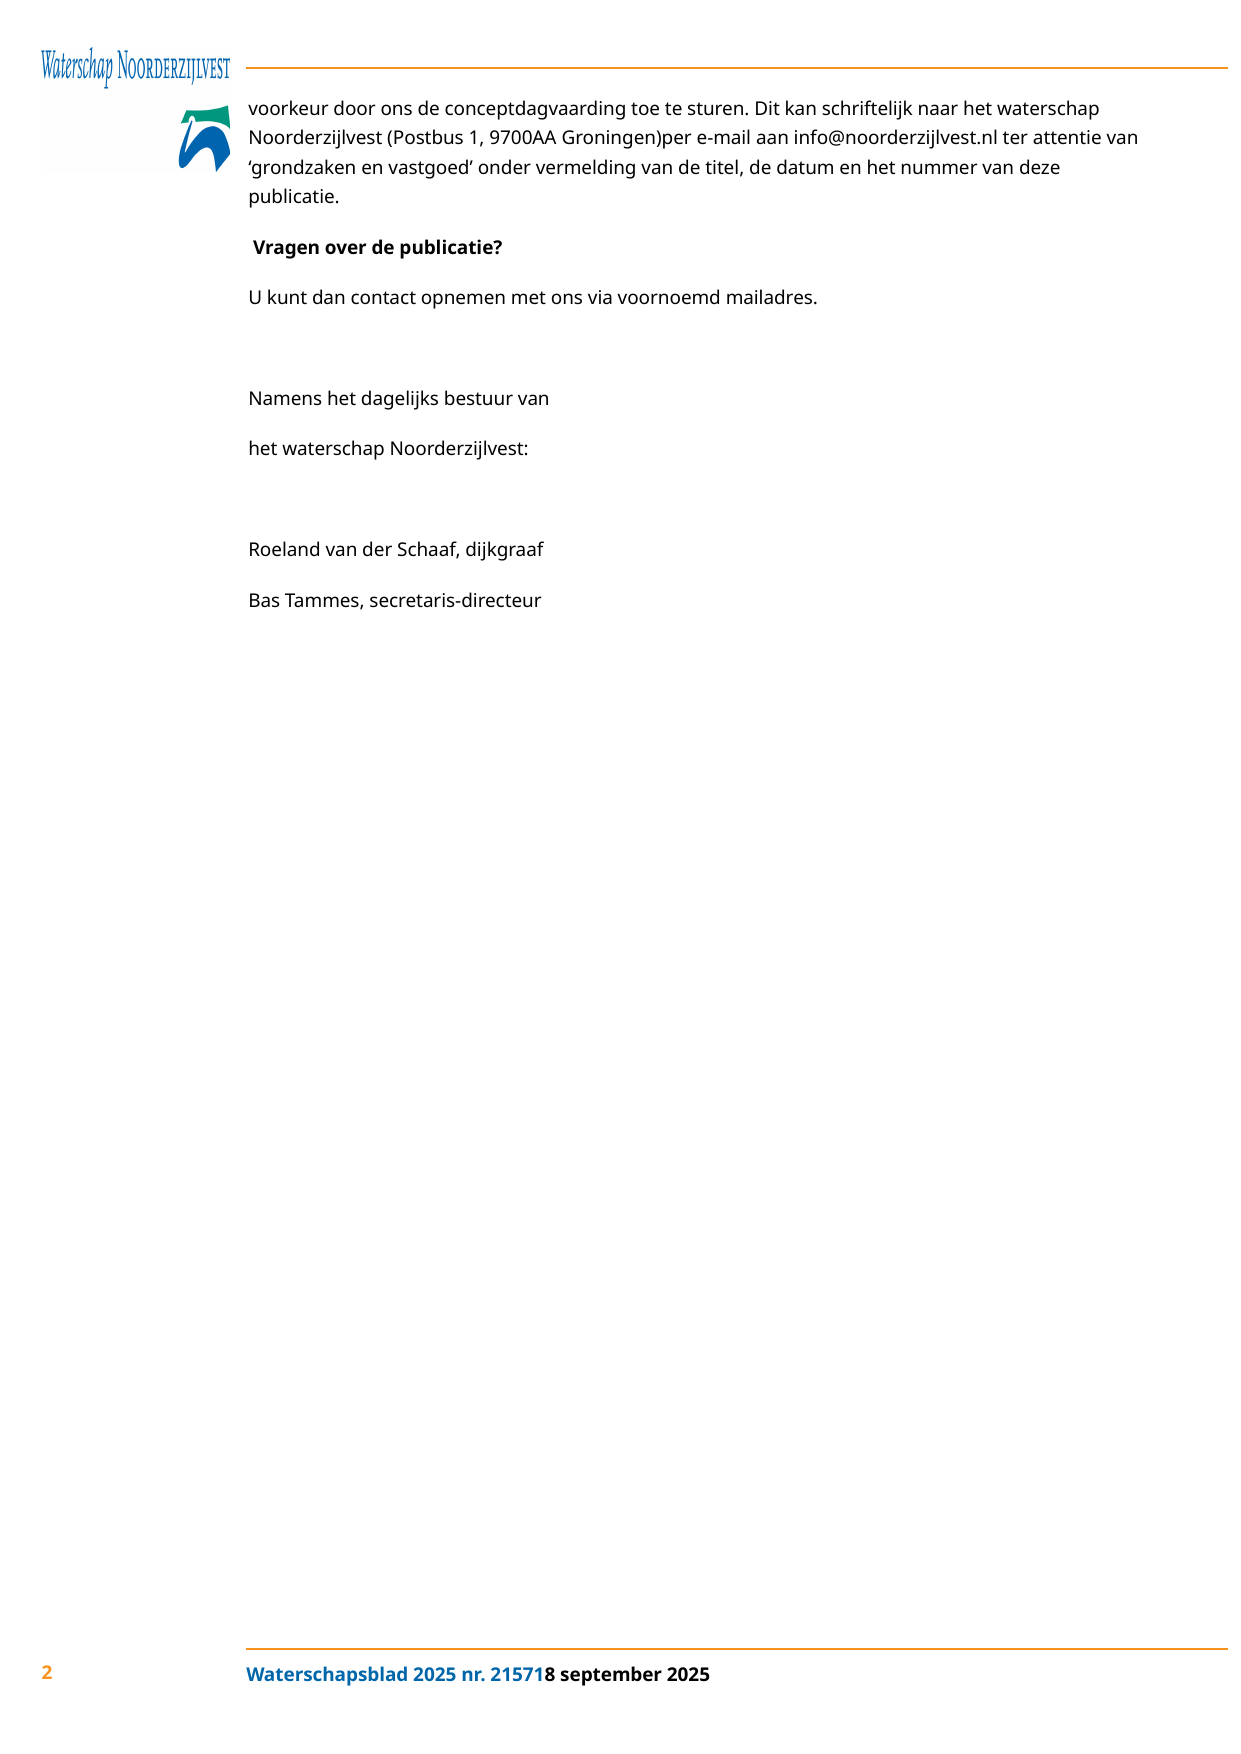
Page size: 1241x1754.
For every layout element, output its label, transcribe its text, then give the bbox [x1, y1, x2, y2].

picture [41, 47, 231, 172]
text U kunt dan contact opnemen met ons via voornoemd mailadres. [248, 284, 1152, 310]
text voorkeur door ons de conceptdagvaarding toe te sturen. Dit kan schriftelijk naar het waterschap Noorderzijlvest (Postbus 1, 9700AA Groningen)per e-mail aan info@noorderzijlvest.nl ter attentie van ‘grondzaken en vastgoed’ onder vermelding van de titel, de datum en het nummer van deze publicatie. [248, 95, 1152, 209]
text Namens het dagelijks bestuur van [248, 385, 1152, 411]
text Roeland van der Schaaf, dijkgraaf [248, 536, 1152, 562]
text het waterschap Noorderzijlvest: [248, 436, 1152, 461]
text Vragen over de publicatie? [248, 234, 1152, 260]
text Bas Tammes, secretaris-directeur [248, 587, 1152, 613]
